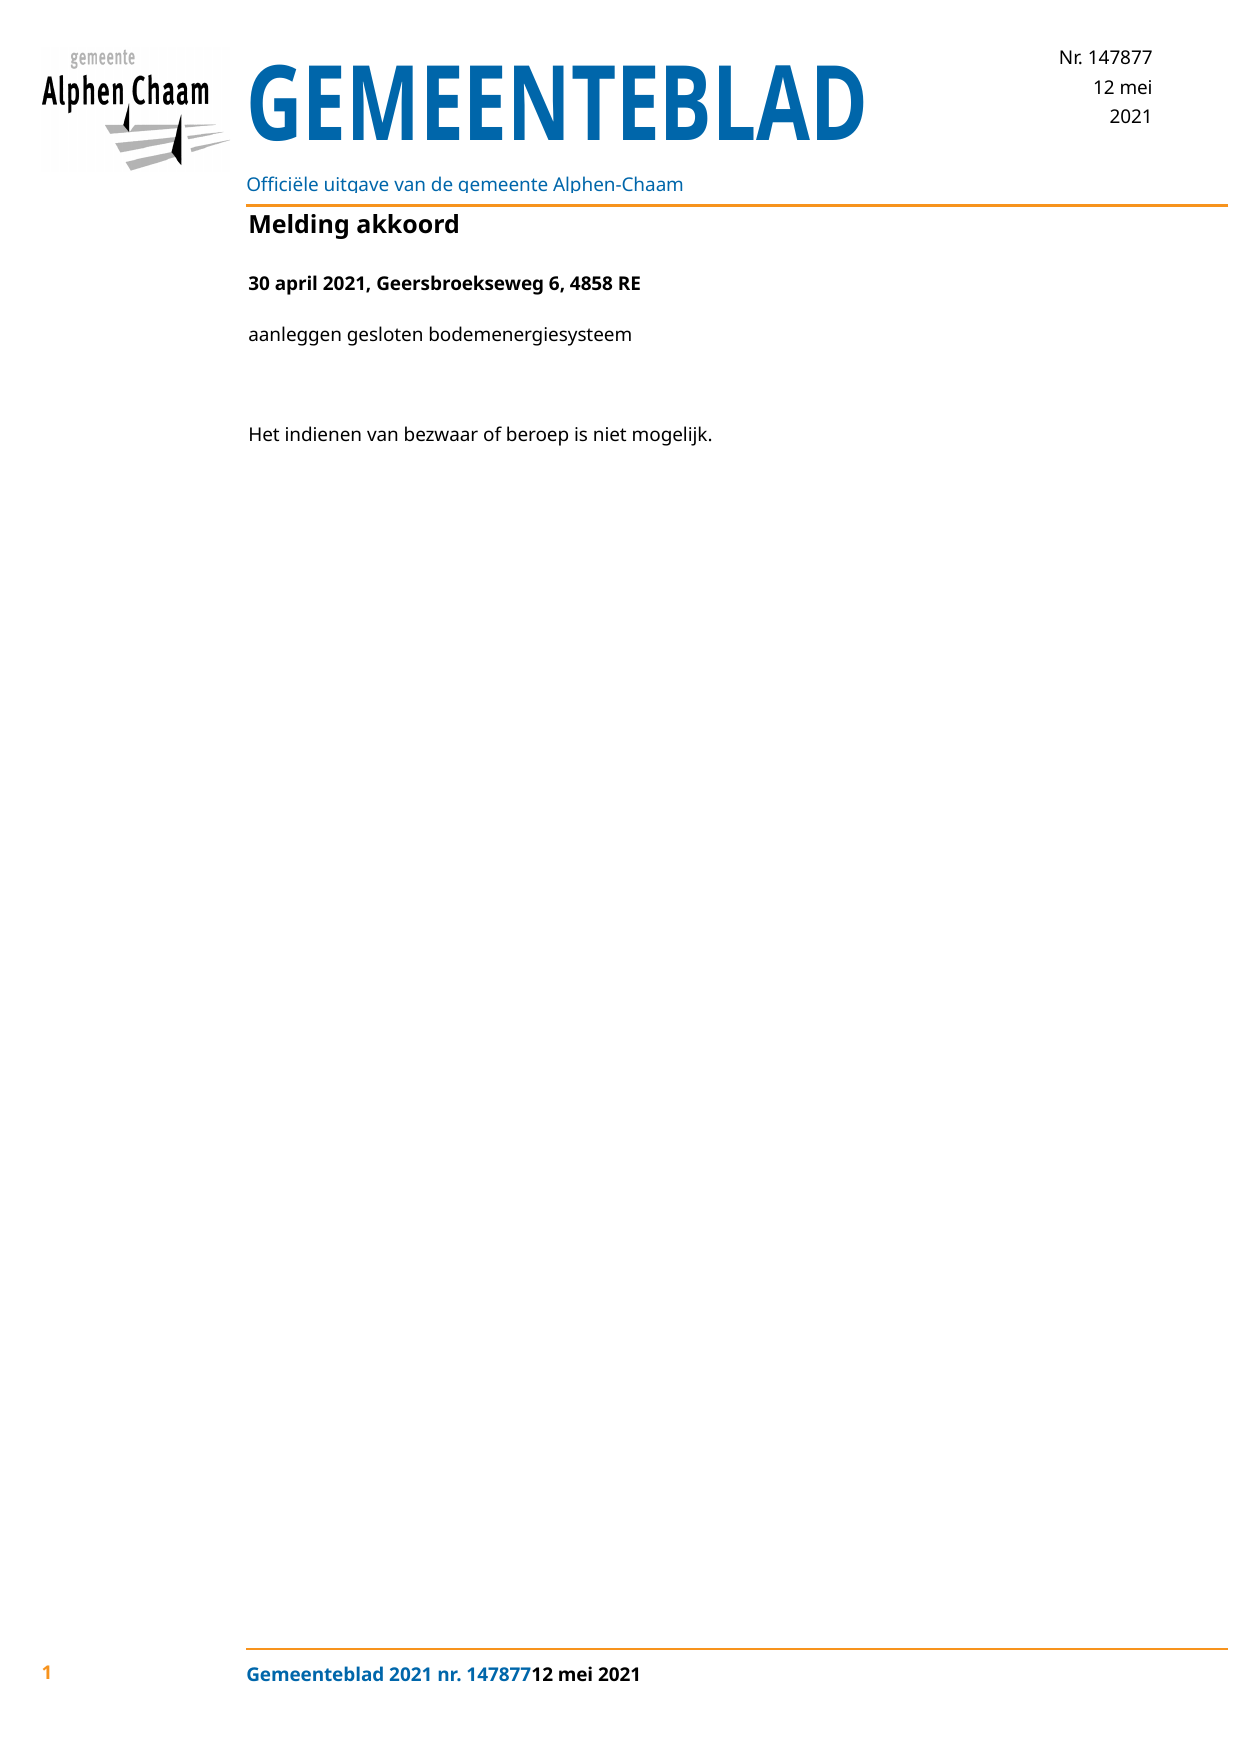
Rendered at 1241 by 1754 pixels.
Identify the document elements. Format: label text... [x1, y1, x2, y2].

text 30 april 2021, Geersbroekseweg 6, 4858 RE [248, 270, 1152, 296]
text Het indienen van bezwaar of beroep is niet mogelijk. [248, 422, 1152, 447]
text aanleggen gesloten bodemenergiesysteem [248, 321, 1152, 346]
text Melding akkoord [248, 207, 1152, 241]
picture [41, 47, 231, 172]
